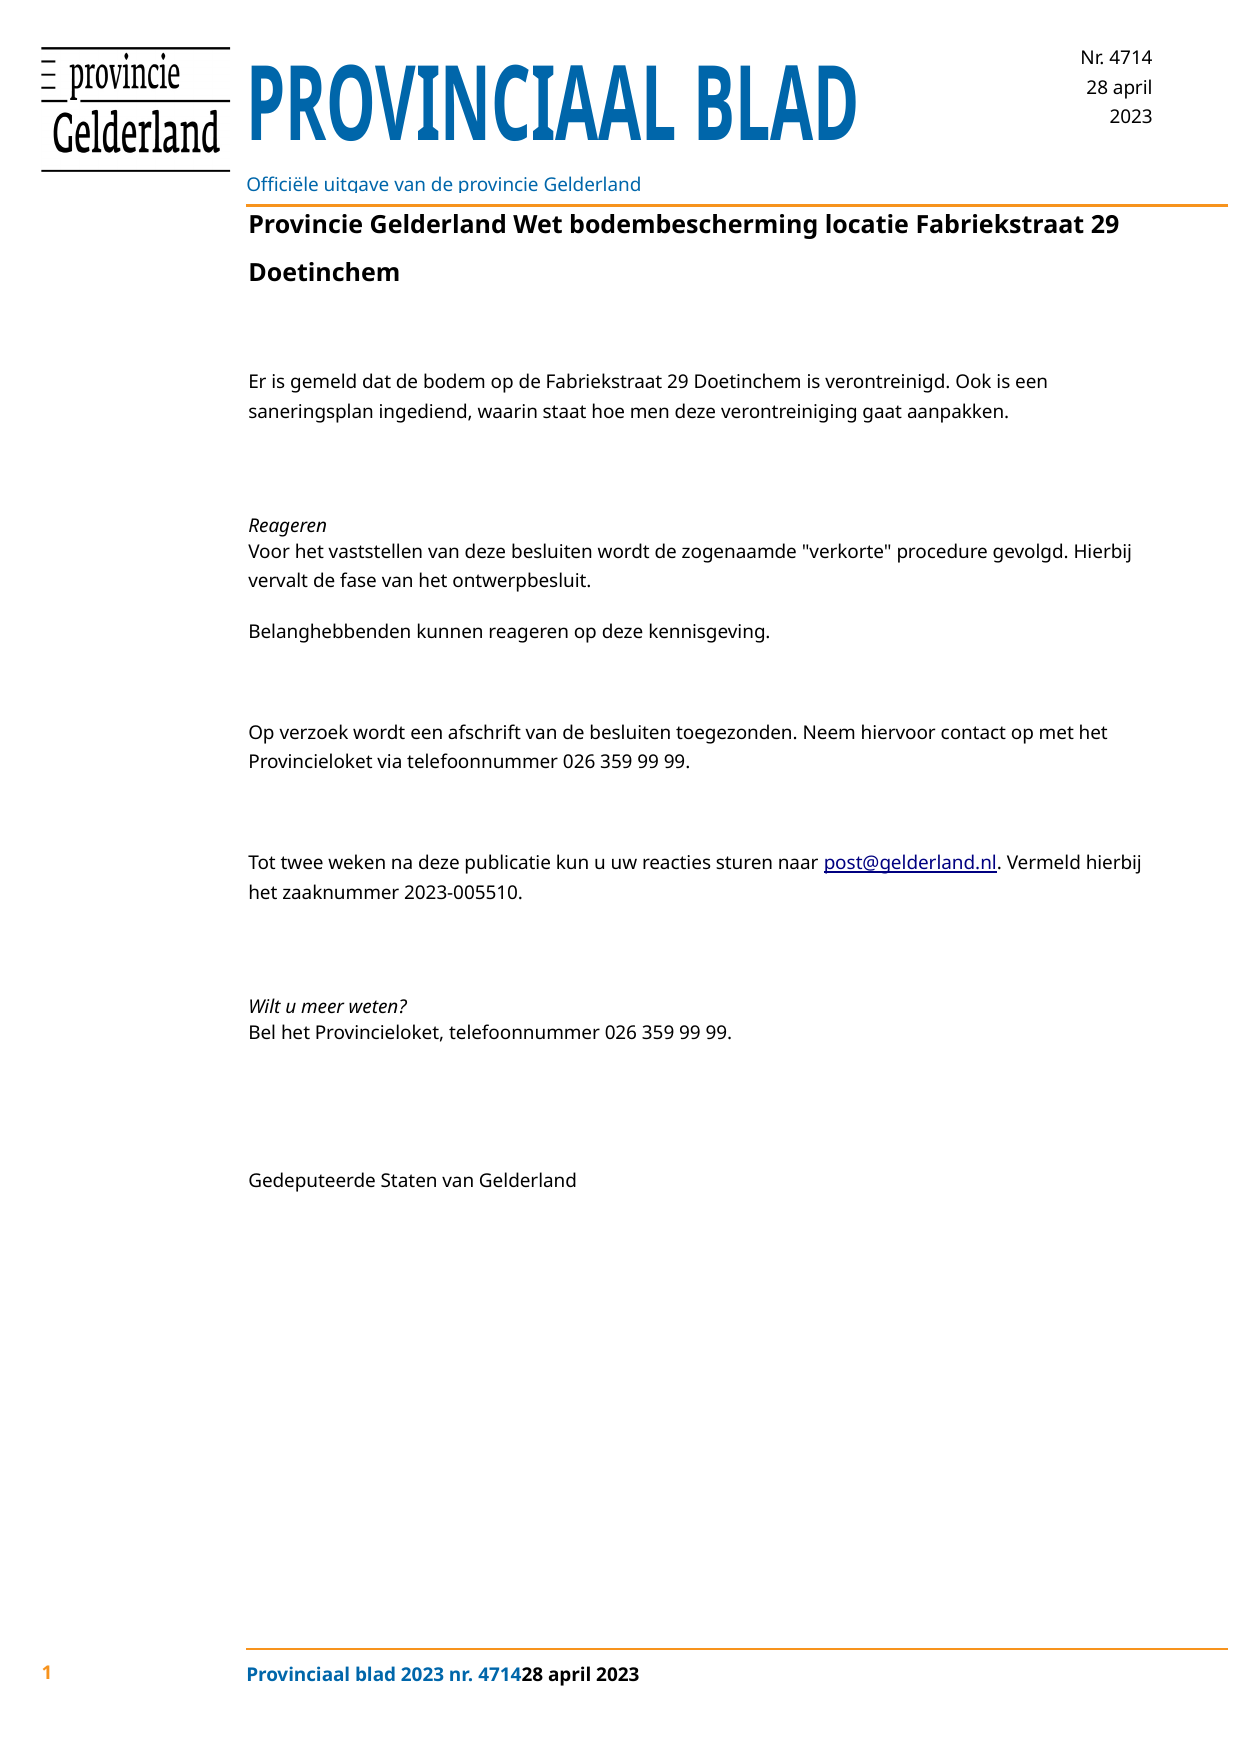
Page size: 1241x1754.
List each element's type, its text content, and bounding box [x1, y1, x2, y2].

text Tot twee weken na deze publicatie kun u uw reacties sturen naar post@gelderland.nl. Vermeld hierbij het zaaknummer 2023-005510. [248, 849, 1152, 904]
text Voor het vaststellen van deze besluiten wordt de zogenaamde "verkorte" procedure gevolgd. Hierbij vervalt de fase van het ontwerpbesluit. [248, 538, 1152, 593]
text Wilt u meer weten? [248, 993, 1152, 1019]
text Op verzoek wordt een afschrift van de besluiten toegezonden. Neem hiervoor contact op met het Provincieloket via telefoonnummer 026 359 99 99. [248, 719, 1152, 774]
text Gedeputeerde Staten van Gelderland [248, 1168, 1152, 1193]
text Bel het Provincieloket, telefoonnummer 026 359 99 99. [248, 1019, 1152, 1045]
text Provincie Gelderland Wet bodembescherming locatie Fabriekstraat 29 Doetinchem [248, 207, 1152, 288]
text Belanghebbenden kunnen reageren op deze kennisgeving. [248, 618, 1152, 644]
text Reageren [248, 512, 1152, 538]
picture [41, 47, 231, 172]
text Er is gemeld dat de bodem op de Fabriekstraat 29 Doetinchem is verontreinigd. Ook is een saneringsplan ingediend, waarin staat hoe men deze verontreiniging gaat aanpakken. [248, 368, 1152, 424]
